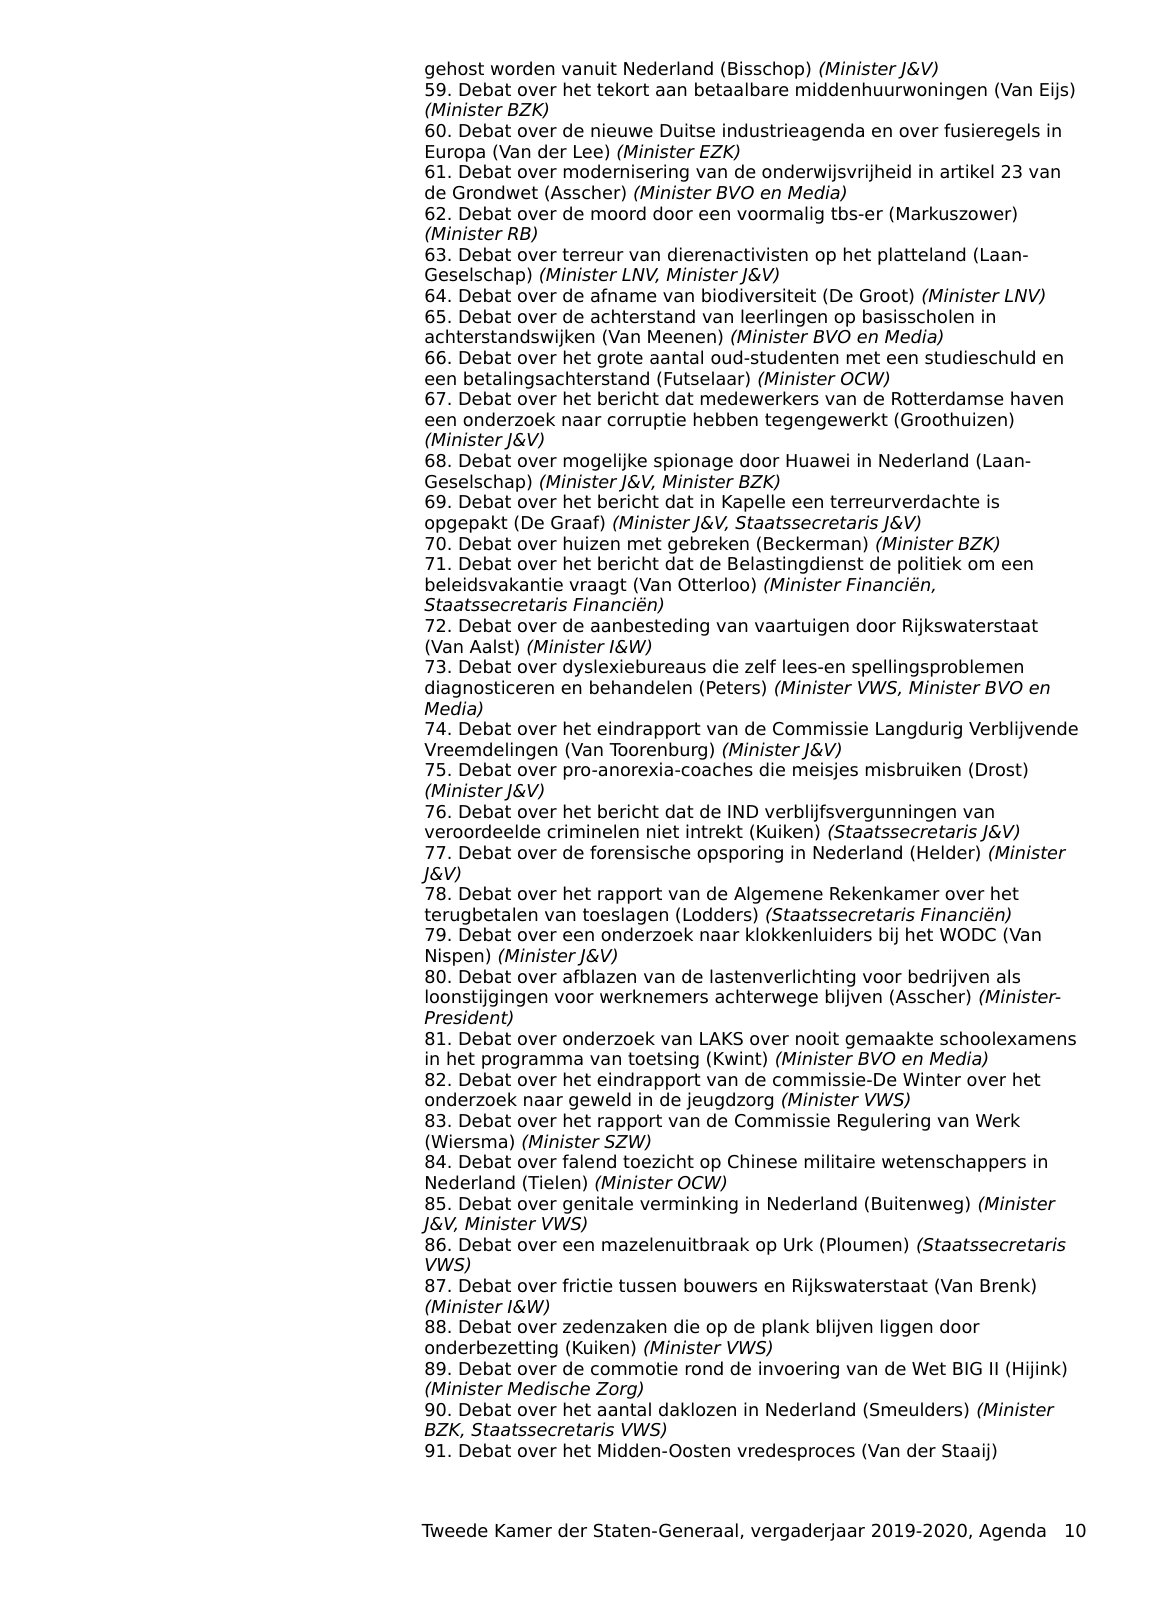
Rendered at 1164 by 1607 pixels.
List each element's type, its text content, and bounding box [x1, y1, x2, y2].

table_cell [401, 1441, 418, 1462]
table_cell [401, 1400, 418, 1441]
table_cell [401, 884, 418, 925]
table_cell [77, 884, 401, 925]
table_cell [77, 925, 401, 967]
table_cell [77, 967, 401, 1028]
table_cell [401, 451, 418, 492]
table_cell [77, 760, 401, 802]
table_cell [77, 1276, 401, 1317]
table_cell [401, 1070, 418, 1111]
table_cell [77, 121, 401, 162]
table_cell [401, 1235, 418, 1276]
table_cell [77, 802, 401, 843]
table_cell [401, 1194, 418, 1235]
table_cell 71. Debat over het bericht dat de Belastingdienst de politiek om een beleidsvakantie vraagt (Van Otterloo) (Minister Financiën, Staatssecretaris Financiën) [418, 554, 1087, 616]
table_cell 91. Debat over het Midden-Oosten vredesproces (Van der Staaij) [418, 1441, 1087, 1462]
table_cell [77, 1111, 401, 1152]
table_cell 74. Debat over het eindrapport van de Commissie Langdurig Verblijvende Vreemdelingen (Van Toorenburg) (Minister J&V) [418, 719, 1087, 760]
table_cell [401, 802, 418, 843]
table_cell 72. Debat over de aanbesteding van vaartuigen door Rijkswaterstaat (Van Aalst) (Minister I&W) [418, 616, 1087, 657]
table_cell [77, 286, 401, 307]
table_cell 65. Debat over de achterstand van leerlingen op basisscholen in achterstandswijken (Van Meenen) (Minister BVO en Media) [418, 307, 1087, 348]
table_cell [401, 967, 418, 1028]
table_cell [77, 1152, 401, 1193]
table_cell 84. Debat over falend toezicht op Chinese militaire wetenschappers in Nederland (Tielen) (Minister OCW) [418, 1152, 1087, 1193]
table_cell [77, 1317, 401, 1358]
table_cell [77, 719, 401, 760]
table_cell 64. Debat over de afname van biodiversiteit (De Groot) (Minister LNV) [418, 286, 1087, 307]
table_cell 69. Debat over het bericht dat in Kapelle een terreurverdachte is opgepakt (De Graaf) (Minister J&V, Staatssecretaris J&V) [418, 492, 1087, 533]
table_cell [77, 616, 401, 657]
table_cell 80. Debat over afblazen van de lastenverlichting voor bedrijven als loonstijgingen voor werknemers achterwege blijven (Asscher) (Minister-President) [418, 967, 1087, 1028]
table_cell [401, 492, 418, 533]
table_cell [77, 1194, 401, 1235]
table_cell 70. Debat over huizen met gebreken (Beckerman) (Minister BZK) [418, 534, 1087, 554]
table_cell 68. Debat over mogelijke spionage door Huawei in Nederland (Laan-Geselschap) (Minister J&V, Minister BZK) [418, 451, 1087, 492]
table_cell 75. Debat over pro-anorexia-coaches die meisjes misbruiken (Drost) (Minister J&V) [418, 760, 1087, 802]
table_cell 77. Debat over de forensische opsporing in Nederland (Helder) (Minister J&V) [418, 843, 1087, 884]
table_cell [401, 1029, 418, 1070]
table_cell [401, 80, 418, 121]
table_cell [77, 80, 401, 121]
table_cell 67. Debat over het bericht dat medewerkers van de Rotterdamse haven een onderzoek naar corruptie hebben tegengewerkt (Groothuizen) (Minister J&V) [418, 389, 1087, 451]
table_cell 86. Debat over een mazelenuitbraak op Urk (Ploumen) (Staatssecretaris VWS) [418, 1235, 1087, 1276]
table_cell [401, 925, 418, 967]
table_cell [401, 1359, 418, 1400]
table_cell [401, 286, 418, 307]
table_cell [401, 162, 418, 203]
table_cell 89. Debat over de commotie rond de invoering van de Wet BIG II (Hijink) (Minister Medische Zorg) [418, 1359, 1087, 1400]
table_cell [401, 1317, 418, 1358]
table_cell [77, 657, 401, 719]
table_cell [77, 1070, 401, 1111]
table_cell [401, 657, 418, 719]
table_cell [401, 616, 418, 657]
table_cell [77, 1235, 401, 1276]
table_cell [77, 307, 401, 348]
table_cell [401, 245, 418, 286]
table_cell [401, 534, 418, 554]
table_cell [401, 760, 418, 802]
table_cell 79. Debat over een onderzoek naar klokkenluiders bij het WODC (Van Nispen) (Minister J&V) [418, 925, 1087, 967]
table_cell 78. Debat over het rapport van de Algemene Rekenkamer over het terugbetalen van toeslagen (Lodders) (Staatssecretaris Financiën) [418, 884, 1087, 925]
table_cell 61. Debat over modernisering van de onderwijsvrijheid in artikel 23 van de Grondwet (Asscher) (Minister BVO en Media) [418, 162, 1087, 203]
table_cell [77, 534, 401, 554]
table_cell [401, 719, 418, 760]
table_cell [401, 554, 418, 616]
table_cell 85. Debat over genitale verminking in Nederland (Buitenweg) (Minister J&V, Minister VWS) [418, 1194, 1087, 1235]
table_cell 59. Debat over het tekort aan betaalbare middenhuurwoningen (Van Eijs) (Minister BZK) [418, 80, 1087, 121]
table_cell 87. Debat over frictie tussen bouwers en Rijkswaterstaat (Van Brenk) (Minister I&W) [418, 1276, 1087, 1317]
table_cell [401, 59, 418, 80]
table_cell 90. Debat over het aantal daklozen in Nederland (Smeulders) (Minister BZK, Staatssecretaris VWS) [418, 1400, 1087, 1441]
table_cell [77, 389, 401, 451]
table_cell [77, 204, 401, 245]
table_cell 83. Debat over het rapport van de Commissie Regulering van Werk (Wiersma) (Minister SZW) [418, 1111, 1087, 1152]
table_cell 81. Debat over onderzoek van LAKS over nooit gemaakte schoolexamens in het programma van toetsing (Kwint) (Minister BVO en Media) [418, 1029, 1087, 1070]
table_cell [401, 348, 418, 389]
table_cell 62. Debat over de moord door een voormalig tbs-er (Markuszower) (Minister RB) [418, 204, 1087, 245]
table_cell 88. Debat over zedenzaken die op de plank blijven liggen door onderbezetting (Kuiken) (Minister VWS) [418, 1317, 1087, 1358]
table_cell [77, 162, 401, 203]
table_cell [401, 121, 418, 162]
table_cell 60. Debat over de nieuwe Duitse industrieagenda en over fusieregels in Europa (Van der Lee) (Minister EZK) [418, 121, 1087, 162]
table_cell [77, 348, 401, 389]
table_cell 76. Debat over het bericht dat de IND verblijfsvergunningen van veroordeelde criminelen niet intrekt (Kuiken) (Staatssecretaris J&V) [418, 802, 1087, 843]
table_cell [401, 843, 418, 884]
table_cell 73. Debat over dyslexiebureaus die zelf lees-en spellingsproblemen diagnosticeren en behandelen (Peters) (Minister VWS, Minister BVO en Media) [418, 657, 1087, 719]
table_cell [401, 1276, 418, 1317]
table_cell [77, 492, 401, 533]
table_cell 66. Debat over het grote aantal oud-studenten met een studieschuld en een betalingsachterstand (Futselaar) (Minister OCW) [418, 348, 1087, 389]
table_cell [77, 843, 401, 884]
table_cell [77, 1441, 401, 1462]
table_cell [401, 389, 418, 451]
table_cell [401, 307, 418, 348]
table_cell [77, 451, 401, 492]
table_cell 82. Debat over het eindrapport van de commissie-De Winter over het onderzoek naar geweld in de jeugdzorg (Minister VWS) [418, 1070, 1087, 1111]
table_cell [77, 59, 401, 80]
table_cell 63. Debat over terreur van dierenactivisten op het platteland (Laan-Geselschap) (Minister LNV, Minister J&V) [418, 245, 1087, 286]
table_cell [401, 1111, 418, 1152]
table_cell [77, 1359, 401, 1400]
table_cell gehost worden vanuit Nederland (Bisschop) (Minister J&V) [418, 59, 1087, 80]
table_cell [401, 204, 418, 245]
table_cell [77, 245, 401, 286]
table_cell [77, 554, 401, 616]
table_cell [401, 1152, 418, 1193]
table_cell [77, 1029, 401, 1070]
table_cell [77, 1400, 401, 1441]
